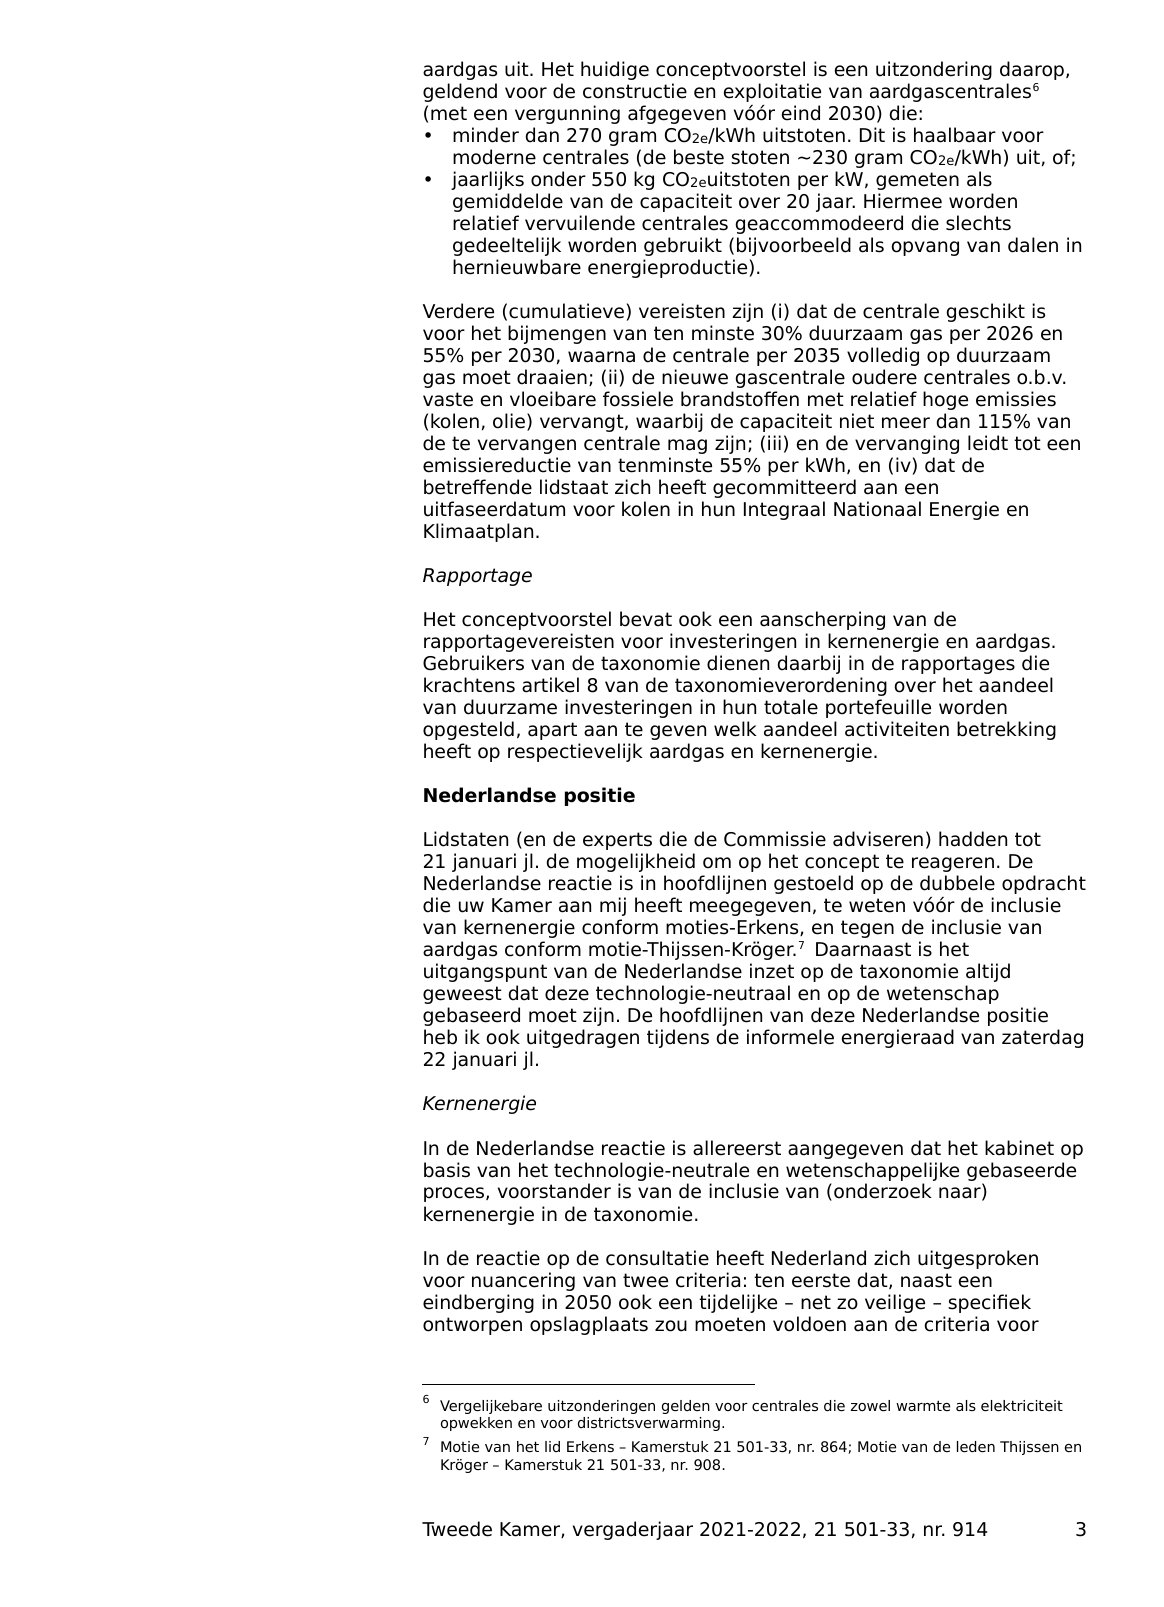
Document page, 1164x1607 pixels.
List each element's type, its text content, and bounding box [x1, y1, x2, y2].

text Motie van het lid Erkens – Kamerstuk 21 501-33, nr. 864; Motie van de leden Thijssen en Kröger – Kamerstuk 21 501-33, nr. 908. [422, 1435, 1087, 1474]
subtitle Kernenergie [422, 1093, 1087, 1115]
subtitle Rapportage [422, 565, 1087, 587]
text Lidstaten (en de experts die de Commissie adviseren) hadden tot 21 januari jl. de mogelijkheid om op het concept te reageren. De Nederlandse reactie is in hoofdlijnen gestoeld op de dubbele opdracht die uw Kamer aan mij heeft meegegeven, te weten vóór de inclusie van kernenergie conform moties-Erkens, en tegen de inclusie van aardgas conform motie-Thijssen-Kröger. Daarnaast is het uitgangspunt van de Nederlandse inzet op de taxonomie altijd geweest dat deze technologie-neutraal en op de wetenschap gebaseerd moet zijn. De hoofdlijnen van deze Nederlandse positie heb ik ook uitgedragen tijdens de informele energieraad van zaterdag 22 januari jl. [422, 829, 1087, 1071]
text Vergelijkebare uitzonderingen gelden voor centrales die zowel warmte als elektriciteit opwekken en voor districtsverwarming. [422, 1393, 1087, 1432]
text In de Nederlandse reactie is allereerst aangegeven dat het kabinet op basis van het technologie-neutrale en wetenschappelijke gebaseerde proces, voorstander is van de inclusie van (onderzoek naar) kernenergie in de taxonomie. [422, 1137, 1087, 1225]
text In de reactie op de consultatie heeft Nederland zich uitgesproken voor nuancering van twee criteria: ten eerste dat, naast een eindberging in 2050 ook een tijdelijke – net zo veilige – specifiek ontworpen opslagplaats zou moeten voldoen aan de criteria voor [422, 1248, 1087, 1336]
text • jaarlijks onder 550 kg CO2euitstoten per kW, gemeten als gemiddelde van de capaciteit over 20 jaar. Hiermee worden relatief vervuilende centrales geaccommodeerd die slechts gedeeltelijk worden gebruikt (bijvoorbeeld als opvang van dalen in hernieuwbare energieproductie). [422, 169, 1087, 279]
text aardgas uit. Het huidige conceptvoorstel is een uitzondering daarop, geldend voor de constructie en exploitatie van aardgascentrales (met een vergunning afgegeven vóór eind 2030) die: [422, 59, 1087, 125]
text Het conceptvoorstel bevat ook een aanscherping van de rapportagevereisten voor investeringen in kernenergie en aardgas. Gebruikers van de taxonomie dienen daarbij in de rapportages die krachtens artikel 8 van de taxonomieverordening over het aandeel van duurzame investeringen in hun totale portefeuille worden opgesteld, apart aan te geven welk aandeel activiteiten betrekking heeft op respectievelijk aardgas en kernenergie. [422, 609, 1087, 763]
text • minder dan 270 gram CO2e/kWh uitstoten. Dit is haalbaar voor moderne centrales (de beste stoten ~230 gram CO2e/kWh) uit, of; [422, 125, 1087, 169]
text Verdere (cumulatieve) vereisten zijn (i) dat de centrale geschikt is voor het bijmengen van ten minste 30% duurzaam gas per 2026 en 55% per 2030, waarna de centrale per 2035 volledig op duurzaam gas moet draaien; (ii) de nieuwe gascentrale oudere centrales o.b.v. vaste en vloeibare fossiele brandstoffen met relatief hoge emissies (kolen, olie) vervangt, waarbij de capaciteit niet meer dan 115% van de te vervangen centrale mag zijn; (iii) en de vervanging leidt tot een emissiereductie van tenminste 55% per kWh, en (iv) dat de betreffende lidstaat zich heeft gecommitteerd aan een uitfaseerdatum voor kolen in hun Integraal Nationaal Energie en Klimaatplan. [422, 301, 1087, 543]
subtitle Nederlandse positie [422, 785, 1087, 807]
